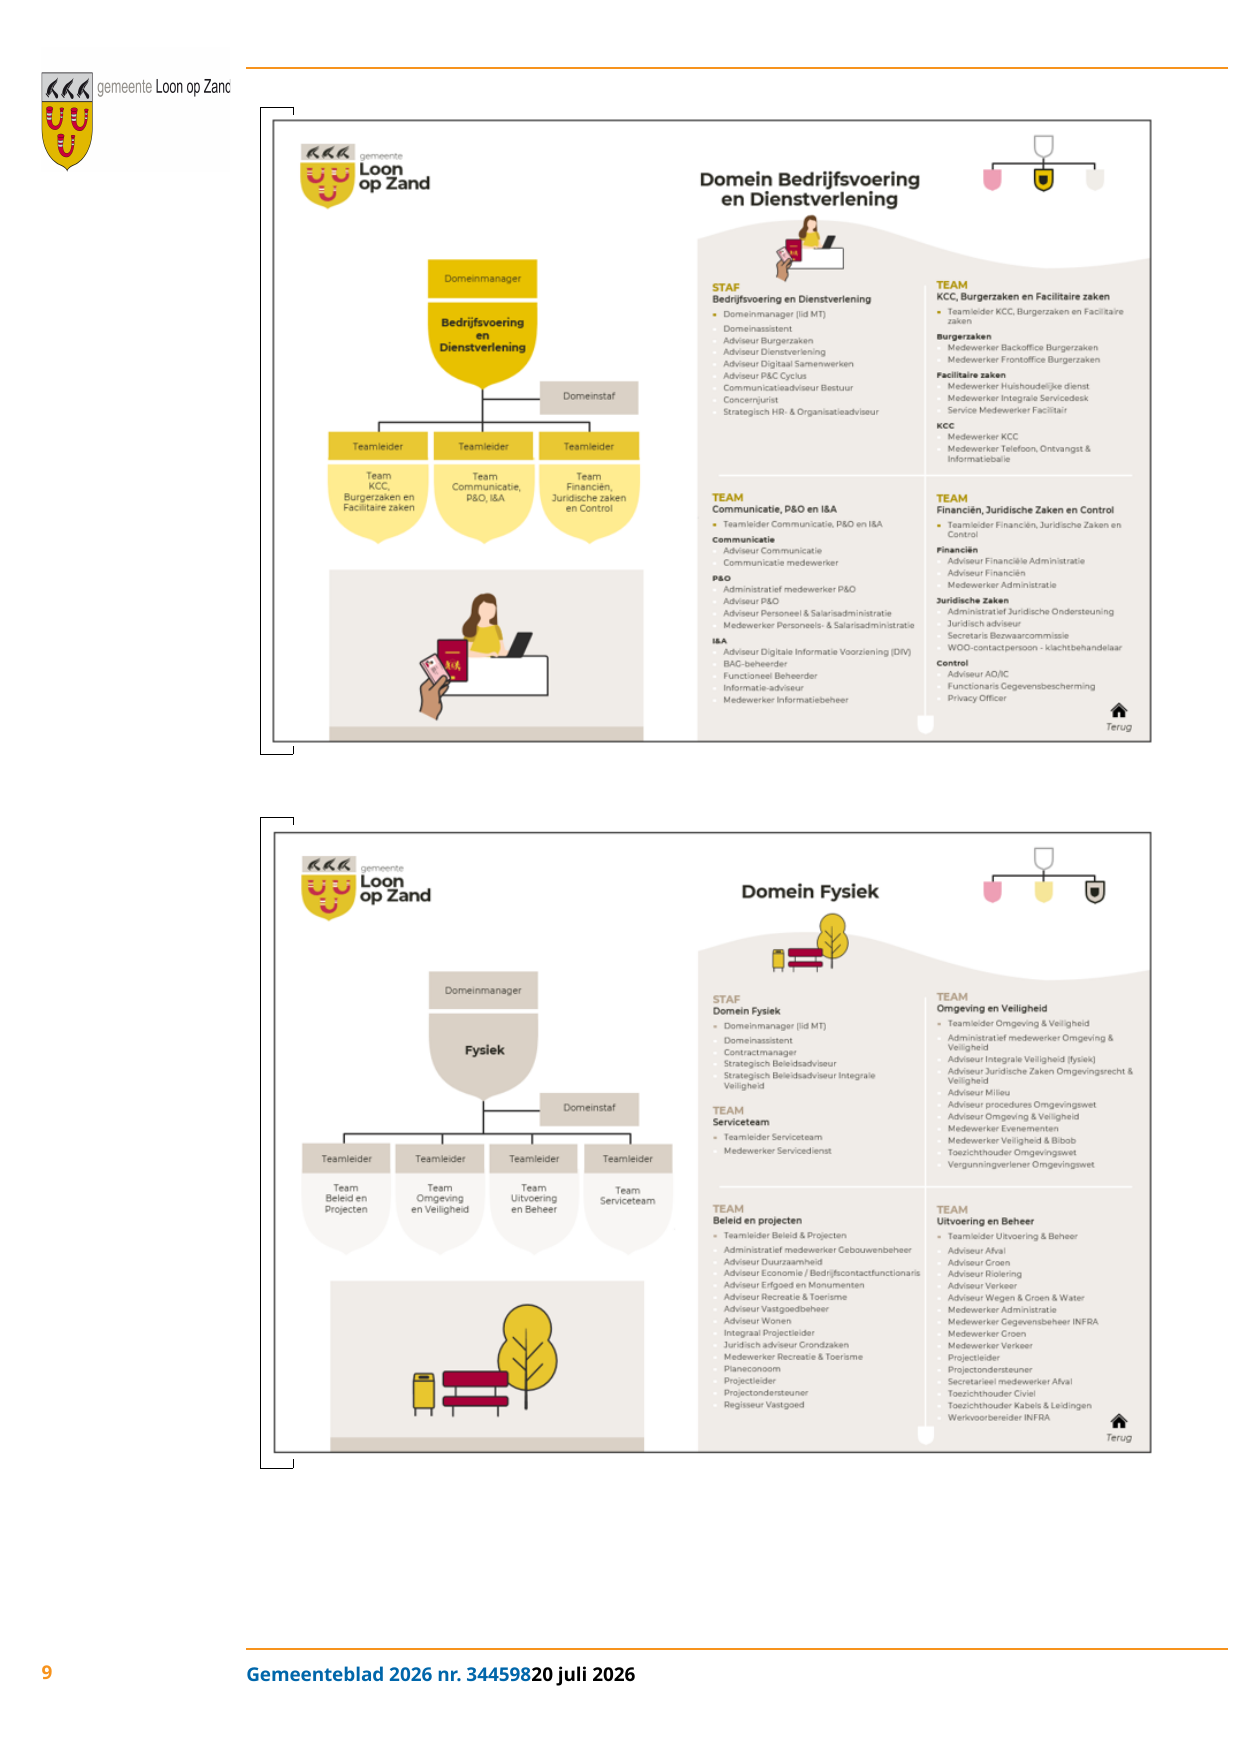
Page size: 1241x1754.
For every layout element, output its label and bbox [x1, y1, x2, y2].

picture [41, 47, 231, 172]
picture [268, 825, 1155, 1459]
picture [268, 115, 1155, 746]
